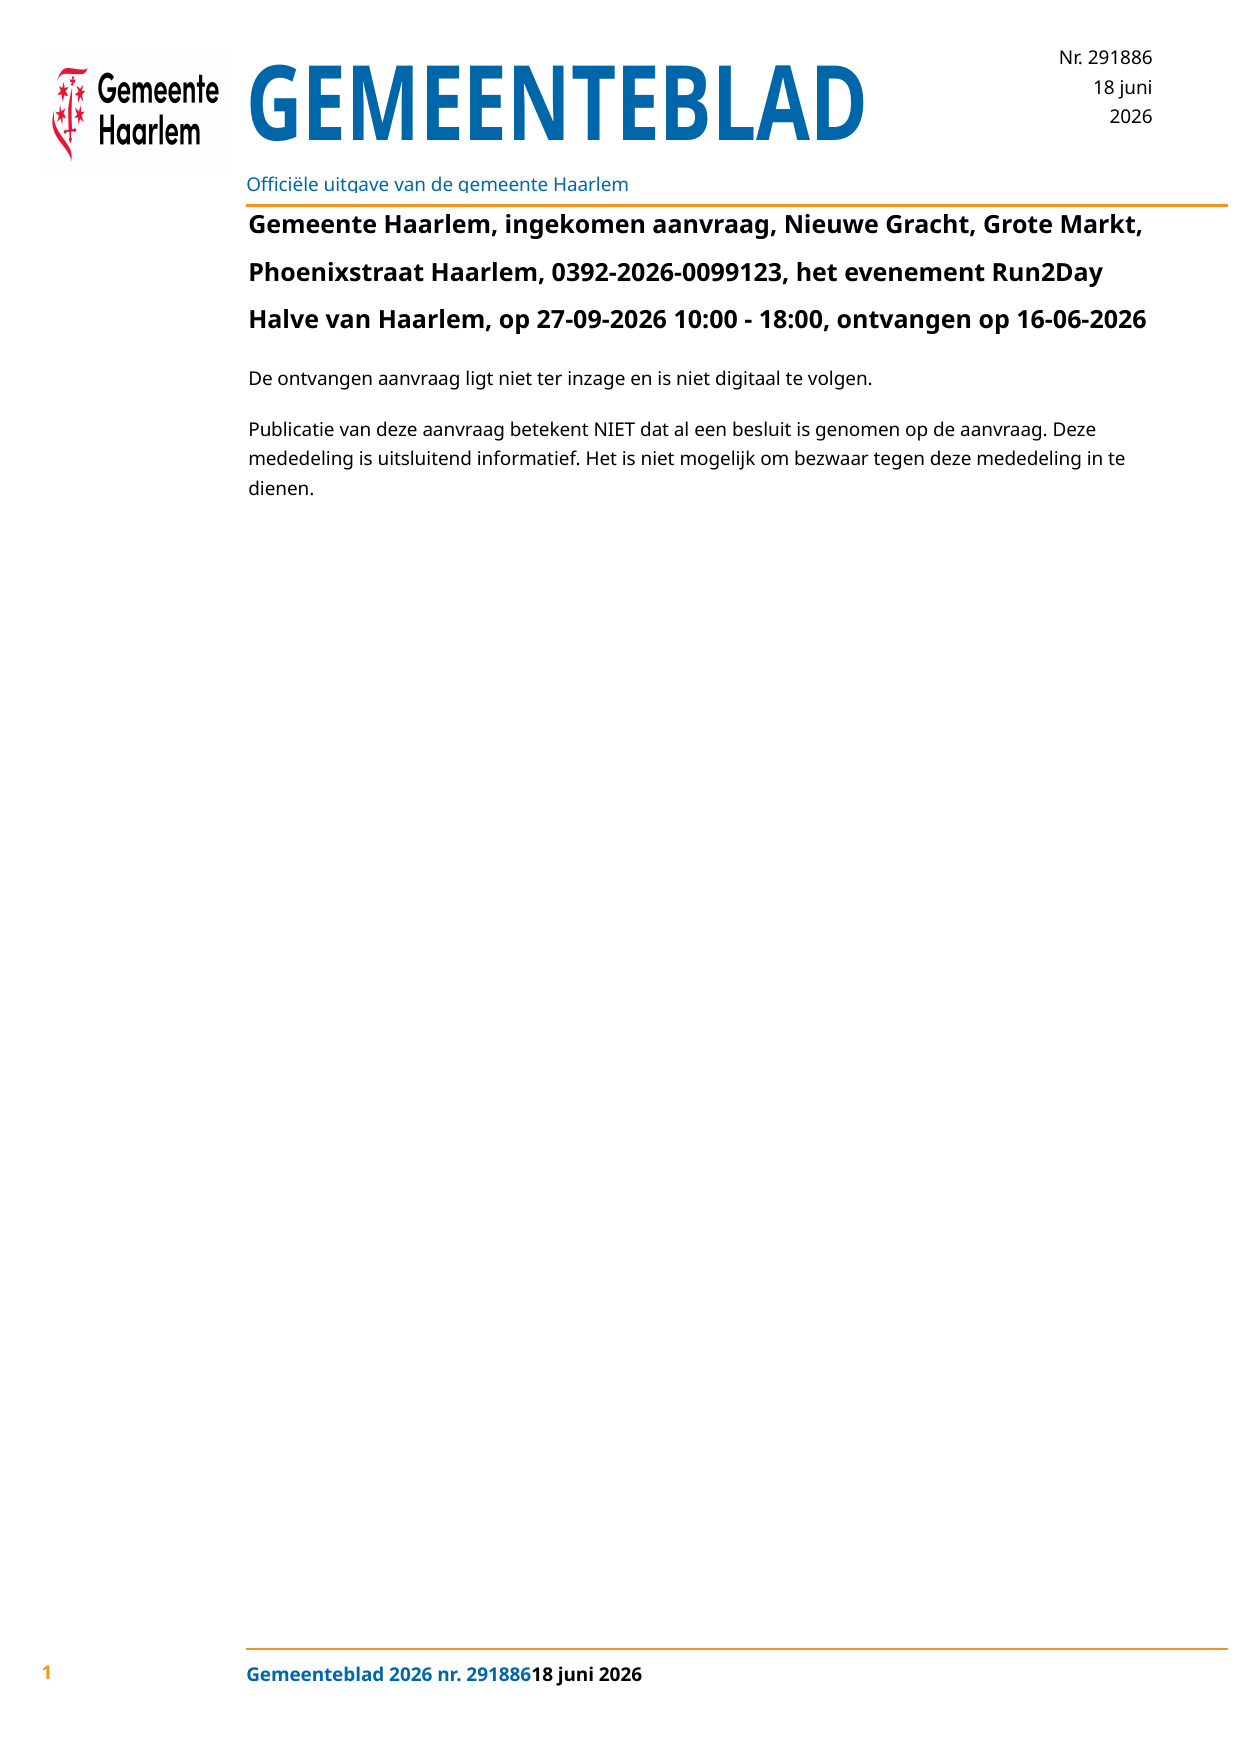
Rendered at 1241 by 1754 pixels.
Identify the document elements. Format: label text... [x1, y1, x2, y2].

text Gemeente Haarlem, ingekomen aanvraag, Nieuwe Gracht, Grote Markt, Phoenixstraat Haarlem, 0392-2026-0099123, het evenement Run2Day Halve van Haarlem, op 27-09-2026 10:00 - 18:00, ontvangen op 16-06-2026 [248, 207, 1152, 336]
text De ontvangen aanvraag ligt niet ter inzage en is niet digitaal te volgen. [248, 366, 1152, 391]
picture [41, 47, 231, 172]
text Publicatie van deze aanvraag betekent NIET dat al een besluit is genomen op de aanvraag. Deze mededeling is uitsluitend informatief. Het is niet mogelijk om bezwaar tegen deze mededeling in te dienen. [248, 416, 1152, 501]
